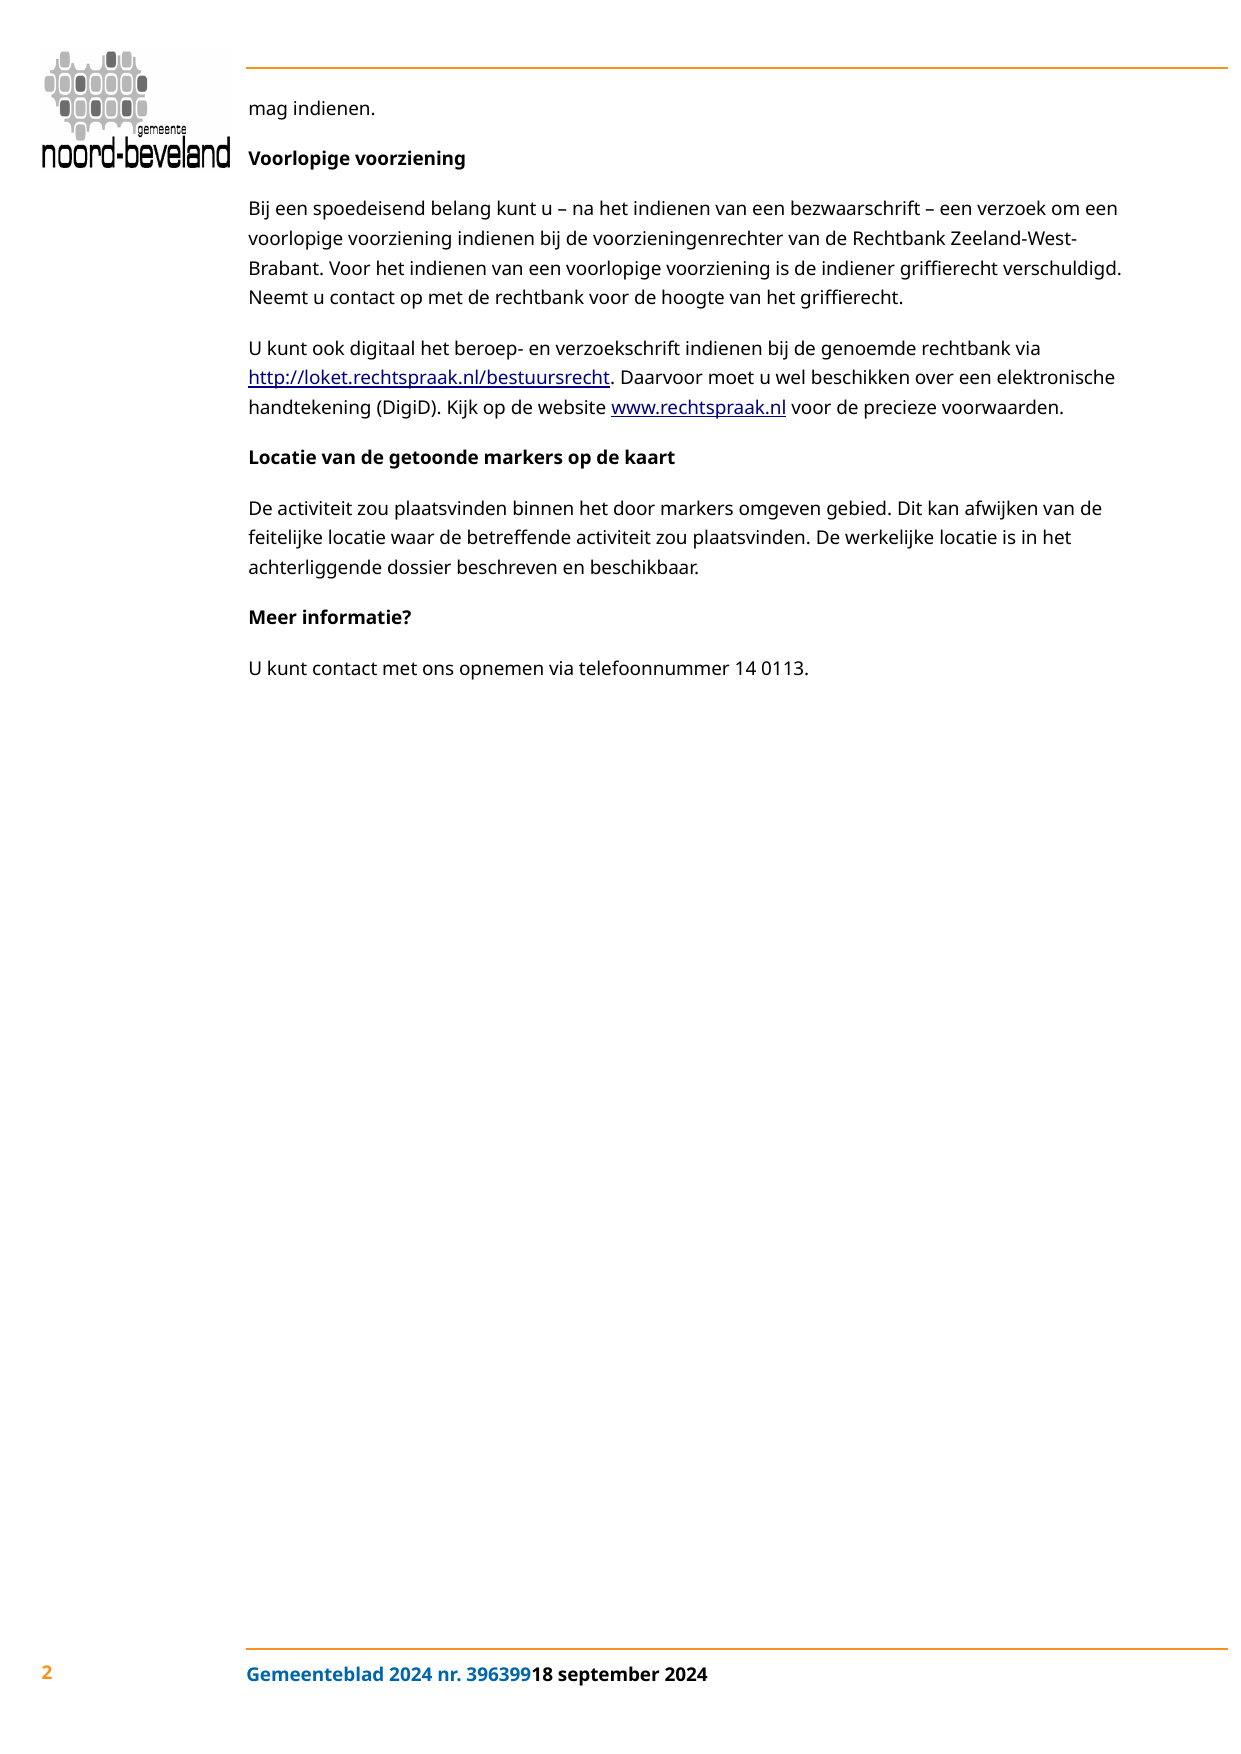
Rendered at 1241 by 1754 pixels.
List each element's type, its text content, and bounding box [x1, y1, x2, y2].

text Meer informatie? [248, 604, 1152, 630]
text De activiteit zou plaatsvinden binnen het door markers omgeven gebied. Dit kan afwijken van de feitelijke locatie waar de betreffende activiteit zou plaatsvinden. De werkelijke locatie is in het achterliggende dossier beschreven en beschikbaar. [248, 495, 1152, 580]
picture [41, 47, 231, 172]
text U kunt contact met ons opnemen via telefoonnummer 14 0113. [248, 655, 1152, 681]
text Bij een spoedeisend belang kunt u – na het indienen van een bezwaarschrift – een verzoek om een voorlopige voorziening indienen bij de voorzieningenrechter van de Rechtbank Zeeland-West-Brabant. Voor het indienen van een voorlopige voorziening is de indiener griffierecht verschuldigd. Neemt u contact op met de rechtbank voor de hoogte van het griffierecht. [248, 196, 1152, 310]
text Locatie van de getoonde markers op de kaart [248, 444, 1152, 470]
text Voorlopige voorziening [248, 145, 1152, 171]
text mag indienen. [248, 95, 1152, 121]
text U kunt ook digitaal het beroep- en verzoekschrift indienen bij de genoemde rechtbank via http://loket.rechtspraak.nl/bestuursrecht. Daarvoor moet u wel beschikken over een elektronische handtekening (DigiD). Kijk op de website www.rechtspraak.nl voor de precieze voorwaarden. [248, 335, 1152, 420]
